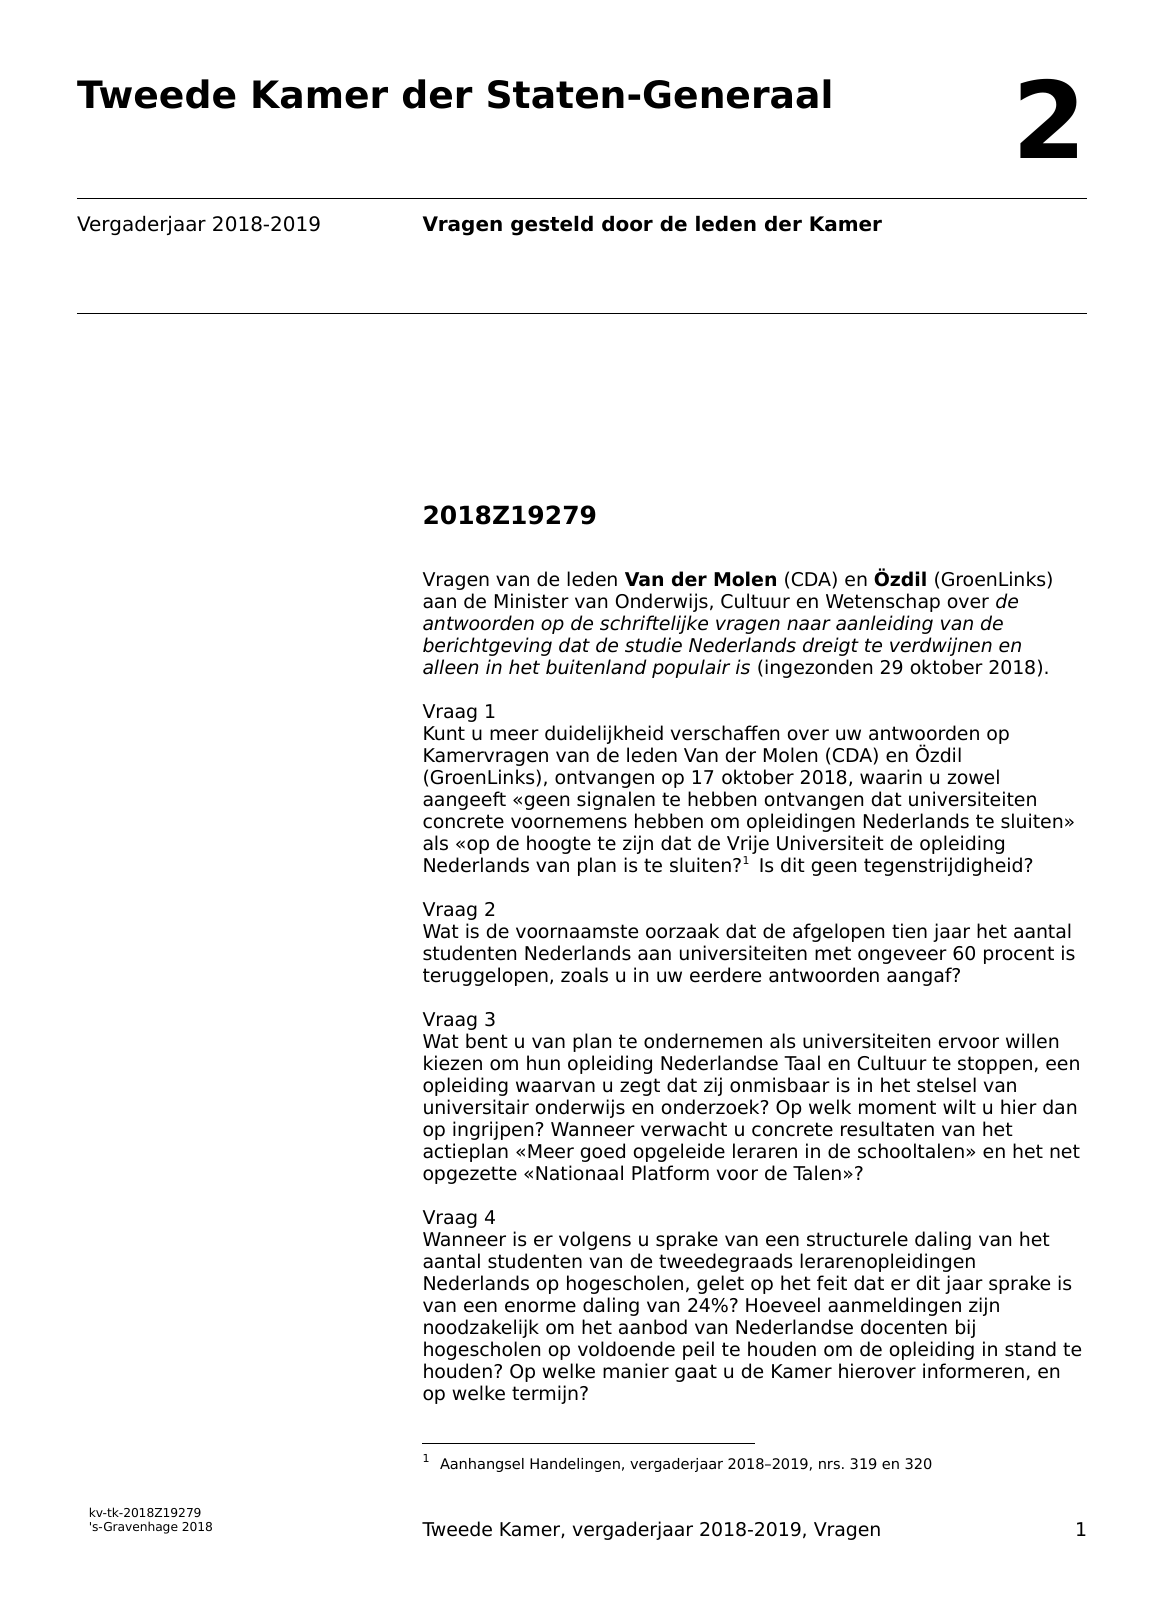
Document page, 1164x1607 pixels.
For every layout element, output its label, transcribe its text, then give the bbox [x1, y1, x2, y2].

text kv-tk-2018Z19279 [88, 1506, 323, 1520]
table_header 2 [886, 59, 1087, 198]
text Wat bent u van plan te ondernemen als universiteiten ervoor willen kiezen om hun opleiding Nederlandse Taal en Cultuur te stoppen, een opleiding waarvan u zegt dat zij onmisbaar is in het stelsel van universitair onderwijs en onderzoek? Op welk moment wilt u hier dan op ingrijpen? Wanneer verwacht u concrete resultaten van het actieplan «Meer goed opgeleide leraren in de schooltalen» en het net opgezette «Nationaal Platform voor de Talen»? [422, 1031, 1087, 1185]
text Vraag 3 [422, 1009, 1087, 1031]
text Vraag 1 [422, 701, 1087, 723]
table_header Tweede Kamer der Staten-Generaal [77, 59, 886, 198]
text 2018Z19279 [422, 501, 1087, 531]
table_cell Vragen gesteld door de leden der Kamer [422, 199, 1087, 313]
text Aanhangsel Handelingen, vergaderjaar 2018–2019, nrs. 319 en 320 [422, 1452, 1087, 1474]
text Vraag 2 [422, 899, 1087, 921]
text Vragen van de leden Van der Molen (CDA) en Özdil (GroenLinks) aan de Minister van Onderwijs, Cultuur en Wetenschap over de antwoorden op de schriftelijke vragen naar aanleiding van de berichtgeving dat de studie Nederlands dreigt te verdwijnen en alleen in het buitenland populair is (ingezonden 29 oktober 2018). [422, 569, 1087, 679]
text Vraag 4 [422, 1207, 1087, 1229]
text Wat is de voornaamste oorzaak dat de afgelopen tien jaar het aantal studenten Nederlands aan universiteiten met ongeveer 60 procent is teruggelopen, zoals u in uw eerdere antwoorden aangaf? [422, 921, 1087, 987]
text 's-Gravenhage 2018 [88, 1520, 323, 1534]
table_cell Vergaderjaar 2018-2019 [77, 199, 422, 313]
text Kunt u meer duidelijkheid verschaffen over uw antwoorden op Kamervragen van de leden Van der Molen (CDA) en Özdil (GroenLinks), ontvangen op 17 oktober 2018, waarin u zowel aangeeft «geen signalen te hebben ontvangen dat universiteiten concrete voornemens hebben om opleidingen Nederlands te sluiten» als «op de hoogte te zijn dat de Vrije Universiteit de opleiding Nederlands van plan is te sluiten? Is dit geen tegenstrijdigheid? [422, 723, 1087, 877]
text Wanneer is er volgens u sprake van een structurele daling van het aantal studenten van de tweedegraads lerarenopleidingen Nederlands op hogescholen, gelet op het feit dat er dit jaar sprake is van een enorme daling van 24%? Hoeveel aanmeldingen zijn noodzakelijk om het aanbod van Nederlandse docenten bij hogescholen op voldoende peil te houden om de opleiding in stand te houden? Op welke manier gaat u de Kamer hierover informeren, en op welke termijn? [422, 1229, 1087, 1405]
